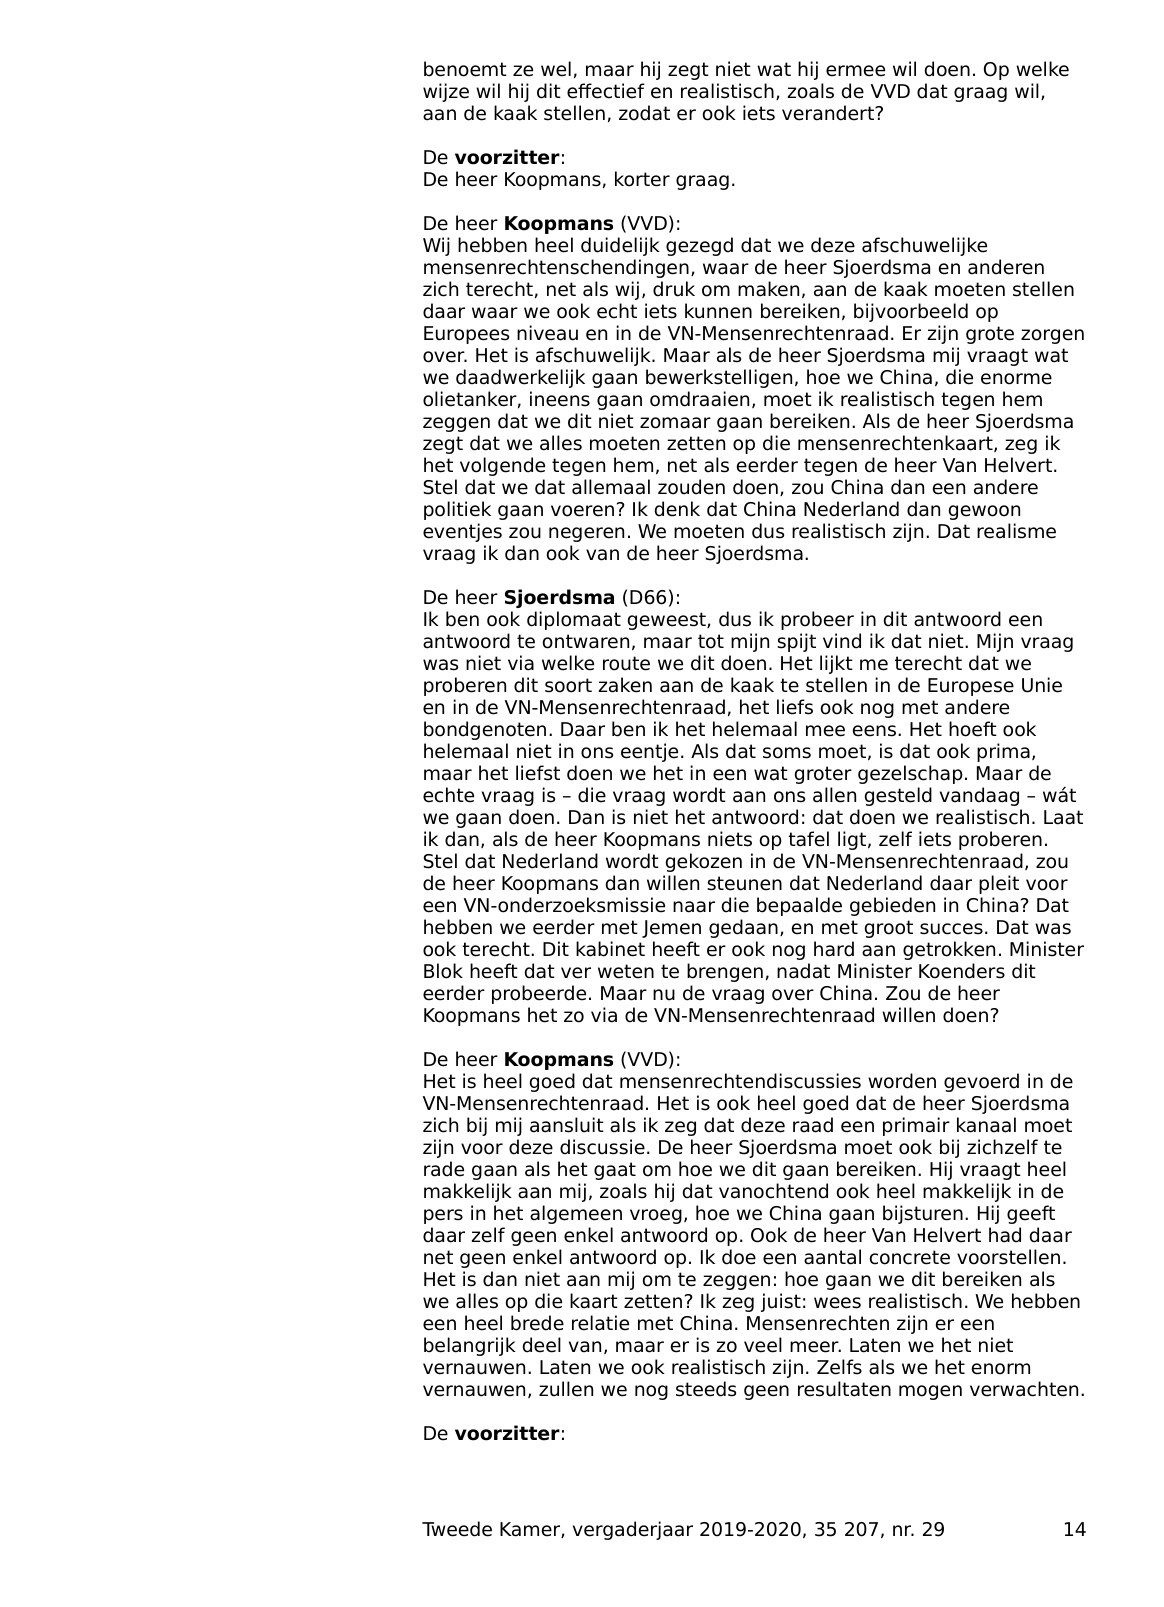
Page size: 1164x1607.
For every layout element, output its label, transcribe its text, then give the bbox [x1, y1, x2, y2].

text De heer Sjoerdsma (D66): [422, 587, 1087, 609]
text Ik ben ook diplomaat geweest, dus ik probeer in dit antwoord een antwoord te ontwaren, maar tot mijn spijt vind ik dat niet. Mijn vraag was niet via welke route we dit doen. Het lijkt me terecht dat we proberen dit soort zaken aan de kaak te stellen in de Europese Unie en in de VN-Mensenrechtenraad, het liefs ook nog met andere bondgenoten. Daar ben ik het helemaal mee eens. Het hoeft ook helemaal niet in ons eentje. Als dat soms moet, is dat ook prima, maar het liefst doen we het in een wat groter gezelschap. Maar de echte vraag is – die vraag wordt aan ons allen gesteld vandaag – wát we gaan doen. Dan is niet het antwoord: dat doen we realistisch. Laat ik dan, als de heer Koopmans niets op tafel ligt, zelf iets proberen. Stel dat Nederland wordt gekozen in de VN-Mensenrechtenraad, zou de heer Koopmans dan willen steunen dat Nederland daar pleit voor een VN-onderzoeksmissie naar die bepaalde gebieden in China? Dat hebben we eerder met Jemen gedaan, en met groot succes. Dat was ook terecht. Dit kabinet heeft er ook nog hard aan getrokken. Minister Blok heeft dat ver weten te brengen, nadat Minister Koenders dit eerder probeerde. Maar nu de vraag over China. Zou de heer Koopmans het zo via de VN-Mensenrechtenraad willen doen? [422, 609, 1087, 1027]
text De voorzitter: [422, 1423, 1087, 1445]
text Het is heel goed dat mensenrechtendiscussies worden gevoerd in de VN-Mensenrechtenraad. Het is ook heel goed dat de heer Sjoerdsma zich bij mij aansluit als ik zeg dat deze raad een primair kanaal moet zijn voor deze discussie. De heer Sjoerdsma moet ook bij zichzelf te rade gaan als het gaat om hoe we dit gaan bereiken. Hij vraagt heel makkelijk aan mij, zoals hij dat vanochtend ook heel makkelijk in de pers in het algemeen vroeg, hoe we China gaan bijsturen. Hij geeft daar zelf geen enkel antwoord op. Ook de heer Van Helvert had daar net geen enkel antwoord op. Ik doe een aantal concrete voorstellen. Het is dan niet aan mij om te zeggen: hoe gaan we dit bereiken als we alles op die kaart zetten? Ik zeg juist: wees realistisch. We hebben een heel brede relatie met China. Mensenrechten zijn er een belangrijk deel van, maar er is zo veel meer. Laten we het niet vernauwen. Laten we ook realistisch zijn. Zelfs als we het enorm vernauwen, zullen we nog steeds geen resultaten mogen verwachten. [422, 1071, 1087, 1401]
text De voorzitter: [422, 147, 1087, 169]
text De heer Koopmans (VVD): [422, 1049, 1087, 1071]
text Wij hebben heel duidelijk gezegd dat we deze afschuwelijke mensenrechtenschendingen, waar de heer Sjoerdsma en anderen zich terecht, net als wij, druk om maken, aan de kaak moeten stellen daar waar we ook echt iets kunnen bereiken, bijvoorbeeld op Europees niveau en in de VN-Mensenrechtenraad. Er zijn grote zorgen over. Het is afschuwelijk. Maar als de heer Sjoerdsma mij vraagt wat we daadwerkelijk gaan bewerkstelligen, hoe we China, die enorme olietanker, ineens gaan omdraaien, moet ik realistisch tegen hem zeggen dat we dit niet zomaar gaan bereiken. Als de heer Sjoerdsma zegt dat we alles moeten zetten op die mensenrechtenkaart, zeg ik het volgende tegen hem, net als eerder tegen de heer Van Helvert. Stel dat we dat allemaal zouden doen, zou China dan een andere politiek gaan voeren? Ik denk dat China Nederland dan gewoon eventjes zou negeren. We moeten dus realistisch zijn. Dat realisme vraag ik dan ook van de heer Sjoerdsma. [422, 235, 1087, 565]
text De heer Koopmans (VVD): [422, 213, 1087, 235]
text De heer Koopmans, korter graag. [422, 169, 1087, 191]
text benoemt ze wel, maar hij zegt niet wat hij ermee wil doen. Op welke wijze wil hij dit effectief en realistisch, zoals de VVD dat graag wil, aan de kaak stellen, zodat er ook iets verandert? [422, 59, 1087, 125]
